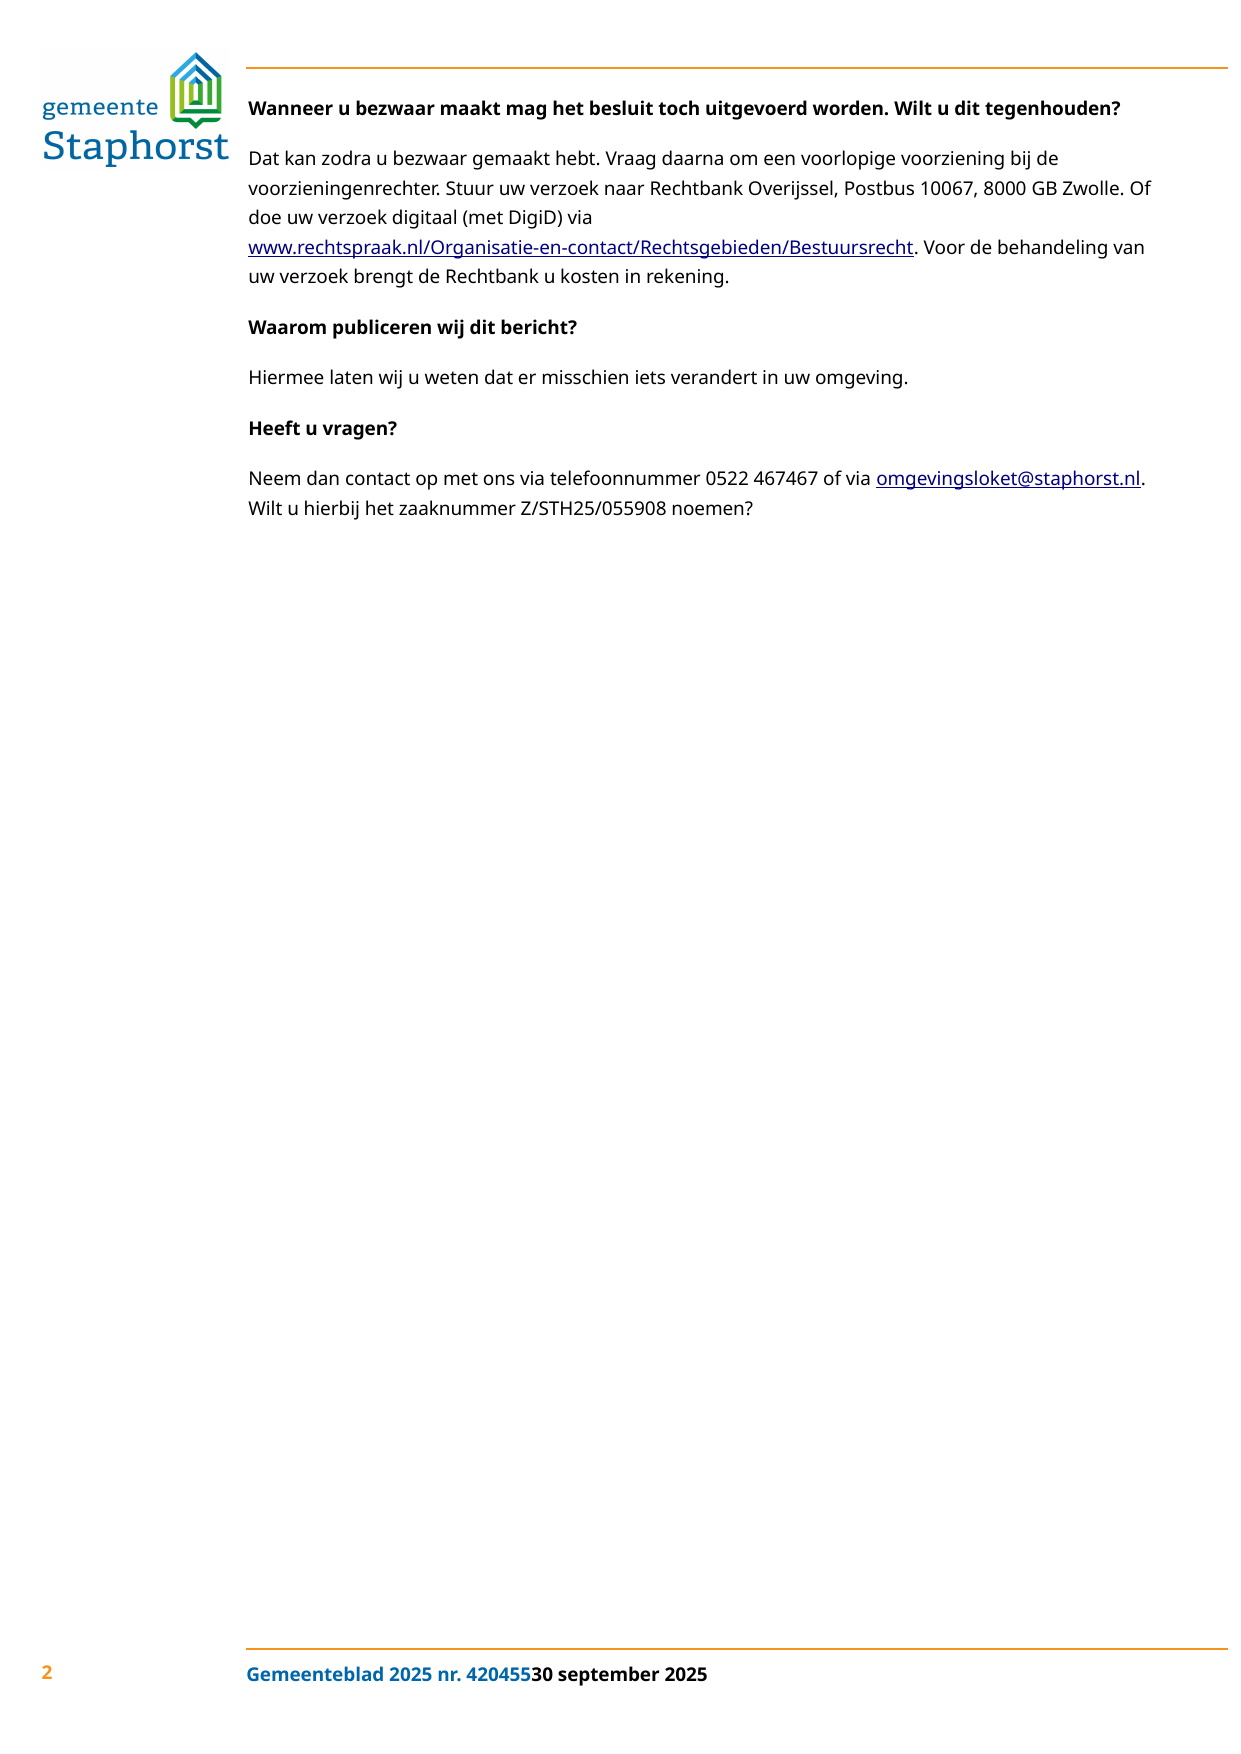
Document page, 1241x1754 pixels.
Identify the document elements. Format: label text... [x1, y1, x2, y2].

text Wanneer u bezwaar maakt mag het besluit toch uitgevoerd worden. Wilt u dit tegenhouden? [248, 95, 1152, 121]
text Heeft u vragen? [248, 415, 1152, 441]
picture [41, 47, 231, 172]
text Hiermee laten wij u weten dat er misschien iets verandert in uw omgeving. [248, 364, 1152, 390]
text Dat kan zodra u bezwaar gemaakt hebt. Vraag daarna om een voorlopige voorziening bij de voorzieningenrechter. Stuur uw verzoek naar Rechtbank Overijssel, Postbus 10067, 8000 GB Zwolle. Of doe uw verzoek digitaal (met DigiD) via www.rechtspraak.nl/Organisatie-en-contact/Rechtsgebieden/Bestuursrecht. Voor de behandeling van uw verzoek brengt de Rechtbank u kosten in rekening. [248, 145, 1152, 289]
text Neem dan contact op met ons via telefoonnummer 0522 467467 of via omgevingsloket@staphorst.nl. Wilt u hierbij het zaaknummer Z/STH25/055908 noemen? [248, 465, 1152, 521]
text Waarom publiceren wij dit bericht? [248, 314, 1152, 340]
